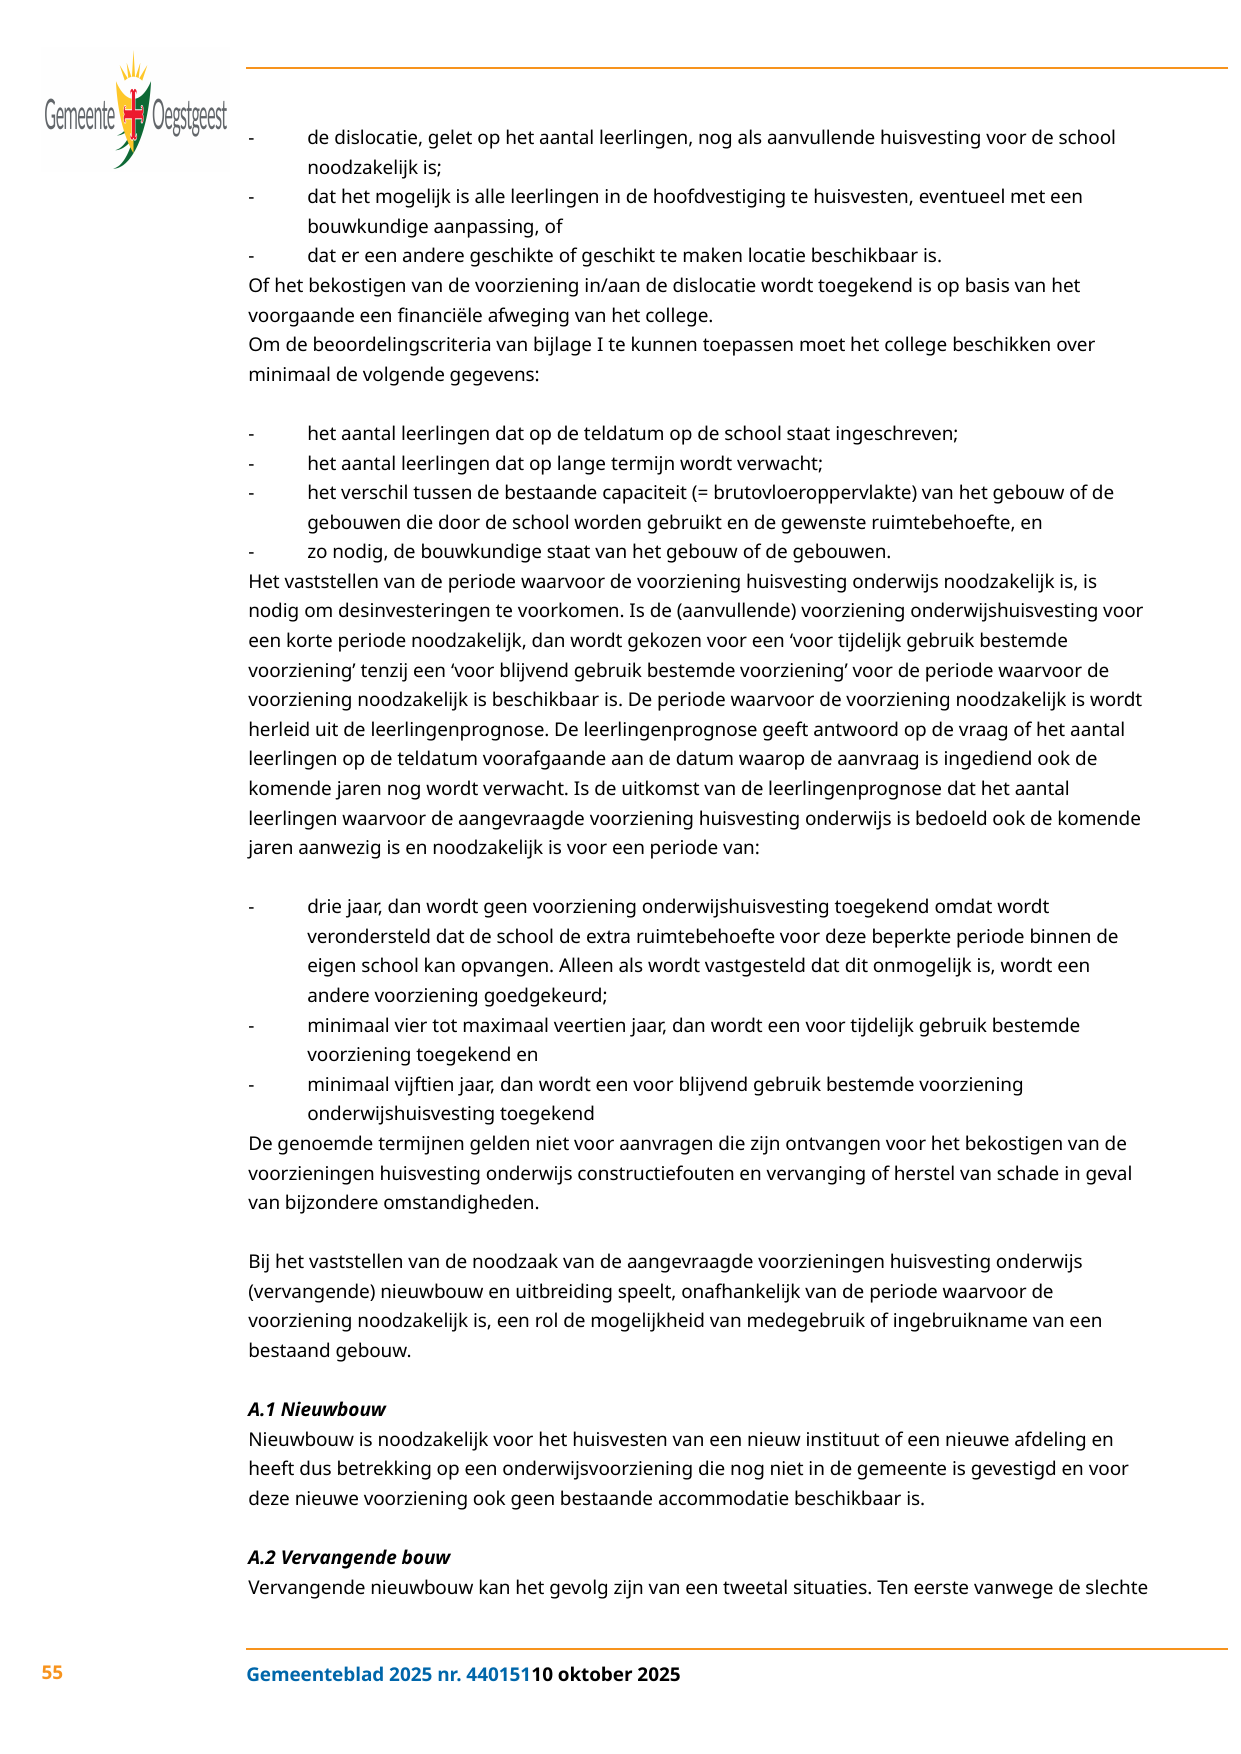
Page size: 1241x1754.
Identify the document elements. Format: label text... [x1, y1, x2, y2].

text Het vaststellen van de periode waarvoor de voorziening huisvesting onderwijs noodzakelijk is, is nodig om desinvesteringen te voorkomen. Is de (aanvullende) voorziening onderwijshuisvesting voor een korte periode noodzakelijk, dan wordt gekozen voor een ‘voor tijdelijk gebruik bestemde voorziening’ tenzij een ‘voor blijvend gebruik bestemde voorziening’ voor de periode waarvoor de voorziening noodzakelijk is beschikbaar is. De periode waarvoor de voorziening noodzakelijk is wordt herleid uit de leerlingenprognose. De leerlingenprognose geeft antwoord op de vraag of het aantal leerlingen op de teldatum voorafgaande aan de datum waarop de aanvraag is ingediend ook de komende jaren nog wordt verwacht. Is de uitkomst van de leerlingenprognose dat het aantal leerlingen waarvoor de aangevraagde voorziening huisvesting onderwijs is bedoeld ook de komende jaren aanwezig is en noodzakelijk is voor een periode van: [248, 568, 1152, 860]
list het aantal leerlingen dat op de teldatum op de school staat ingeschreven; [248, 420, 1152, 446]
list drie jaar, dan wordt geen voorziening onderwijshuisvesting toegekend omdat wordt verondersteld dat de school de extra ruimtebehoefte voor deze beperkte periode binnen de eigen school kan opvangen. Alleen als wordt vastgesteld dat dit onmogelijk is, wordt een andere voorziening goedgekeurd; [248, 893, 1152, 1008]
text A.2 Vervangende bouw [248, 1544, 1152, 1570]
list dat het mogelijk is alle leerlingen in de hoofdvestiging te huisvesten, eventueel met een bouwkundige aanpassing, of [248, 183, 1152, 239]
list minimaal vijftien jaar, dan wordt een voor blijvend gebruik bestemde voorziening onderwijshuisvesting toegekend [248, 1071, 1152, 1126]
list de dislocatie, gelet op het aantal leerlingen, nog als aanvullende huisvesting voor de school noodzakelijk is; [248, 124, 1152, 180]
text Nieuwbouw is noodzakelijk voor het huisvesten van een nieuw instituut of een nieuwe afdeling en heeft dus betrekking op een onderwijsvoorziening die nog niet in de gemeente is gevestigd en voor deze nieuwe voorziening ook geen bestaande accommodatie beschikbaar is. [248, 1426, 1152, 1511]
text Om de beoordelingscriteria van bijlage I te kunnen toepassen moet het college beschikken over minimaal de volgende gegevens: [248, 331, 1152, 387]
text A.1 Nieuwbouw [248, 1396, 1152, 1422]
list het verschil tussen de bestaande capaciteit (= brutovloeroppervlakte) van het gebouw of de gebouwen die door de school worden gebruikt en de gewenste ruimtebehoefte, en [248, 479, 1152, 535]
text De genoemde termijnen gelden niet voor aanvragen die zijn ontvangen voor het bekostigen van de voorzieningen huisvesting onderwijs constructiefouten en vervanging of herstel van schade in geval van bijzondere omstandigheden. [248, 1130, 1152, 1215]
list zo nodig, de bouwkundige staat van het gebouw of de gebouwen. [248, 538, 1152, 564]
text Bij het vaststellen van de noodzaak van de aangevraagde voorzieningen huisvesting onderwijs (vervangende) nieuwbouw en uitbreiding speelt, onafhankelijk van de periode waarvoor de voorziening noodzakelijk is, een rol de mogelijkheid van medegebruik of ingebruikname van een bestaand gebouw. [248, 1248, 1152, 1363]
text Of het bekostigen van de voorziening in/aan de dislocatie wordt toegekend is op basis van het voorgaande een financiële afweging van het college. [248, 272, 1152, 328]
list het aantal leerlingen dat op lange termijn wordt verwacht; [248, 450, 1152, 476]
picture [41, 47, 231, 172]
list minimaal vier tot maximaal veertien jaar, dan wordt een voor tijdelijk gebruik bestemde voorziening toegekend en [248, 1012, 1152, 1067]
text Vervangende nieuwbouw kan het gevolg zijn van een tweetal situaties. Ten eerste vanwege de slechte [248, 1574, 1152, 1600]
list dat er een andere geschikte of geschikt te maken locatie beschikbaar is. [248, 243, 1152, 268]
